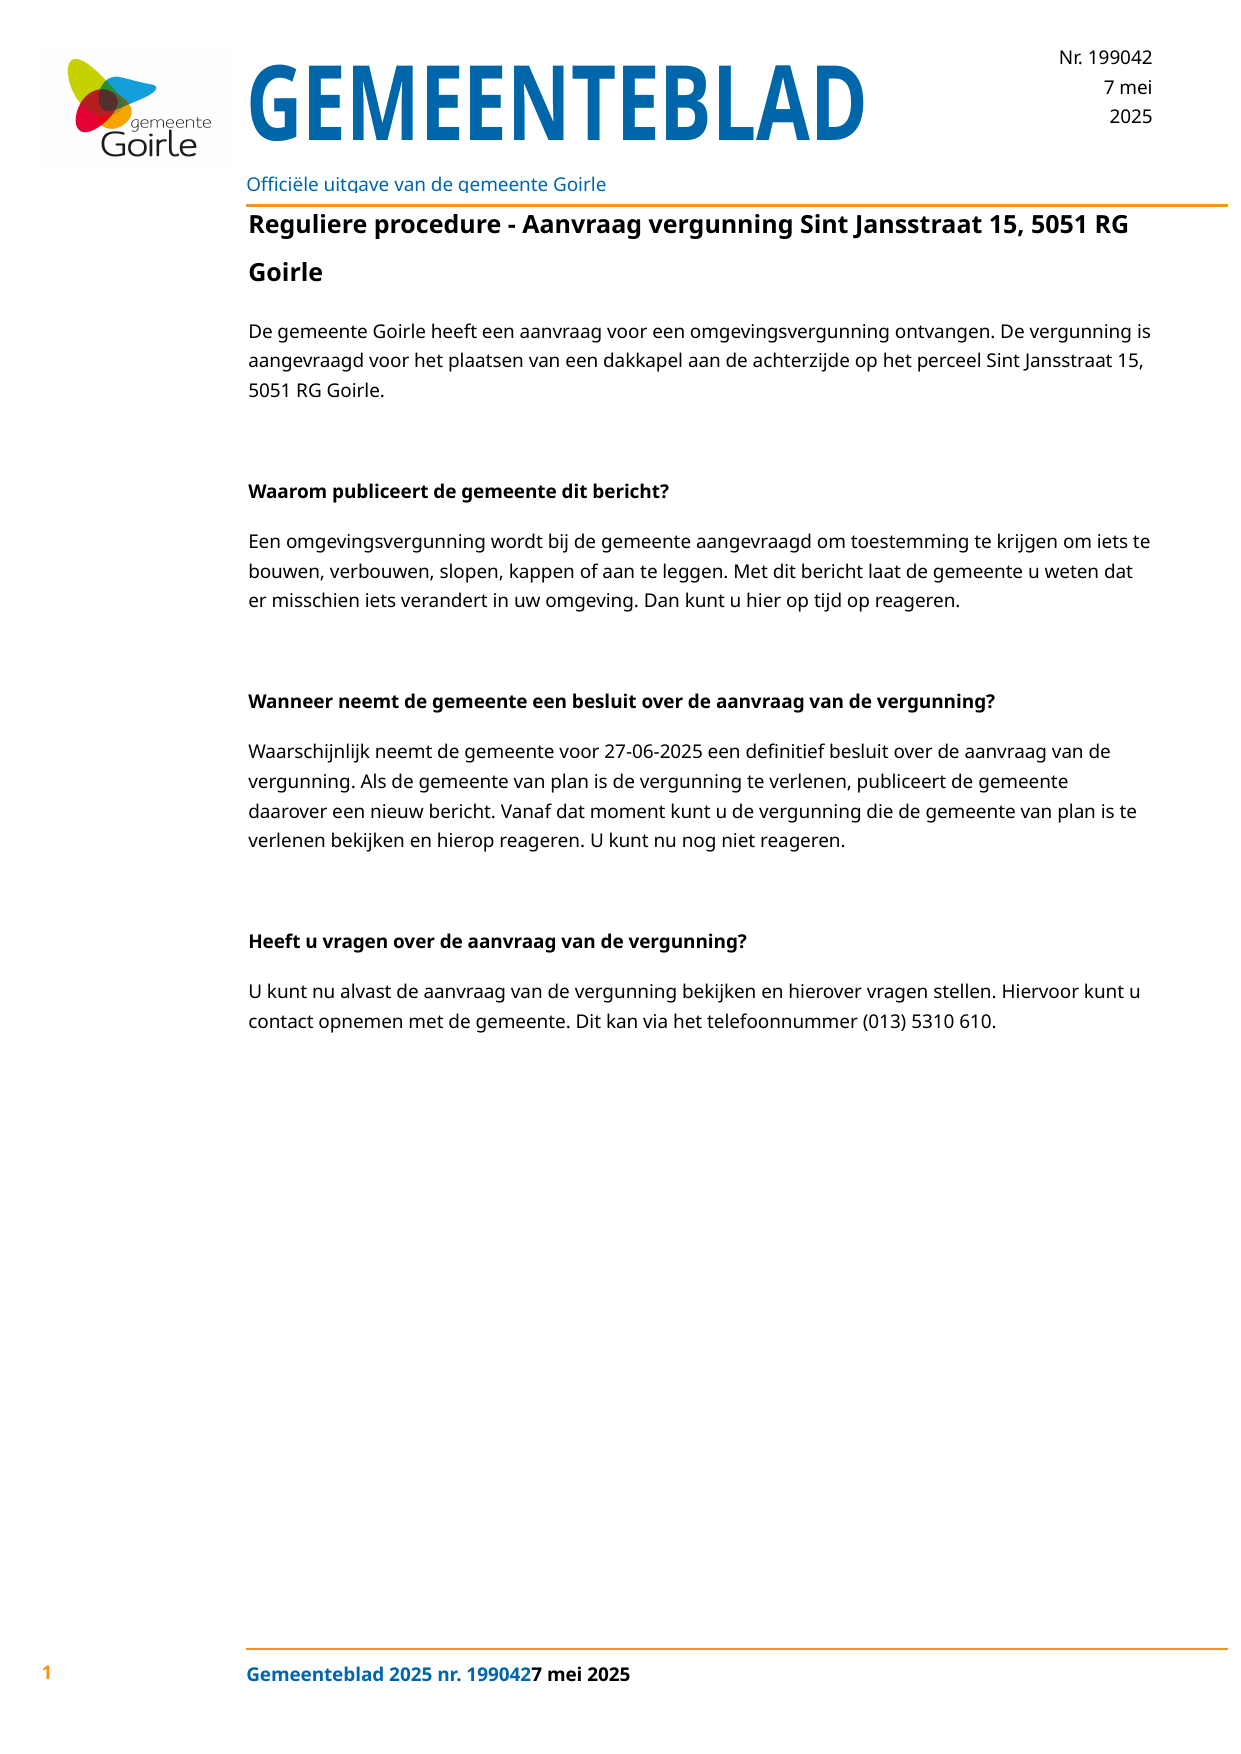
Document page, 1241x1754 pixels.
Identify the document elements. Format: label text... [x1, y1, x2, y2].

text De gemeente Goirle heeft een aanvraag voor een omgevingsvergunning ontvangen. De vergunning is aangevraagd voor het plaatsen van een dakkapel aan de achterzijde op het perceel Sint Jansstraat 15, 5051 RG Goirle. [248, 318, 1152, 403]
text U kunt nu alvast de aanvraag van de vergunning bekijken en hierover vragen stellen. Hiervoor kunt u contact opnemen met de gemeente. Dit kan via het telefoonnummer (013) 5310 610. [248, 979, 1152, 1034]
text Waarschijnlijk neemt de gemeente voor 27-06-2025 een definitief besluit over de aanvraag van de vergunning. Als de gemeente van plan is de vergunning te verlenen, publiceert de gemeente daarover een nieuw bericht. Vanaf dat moment kunt u de vergunning die de gemeente van plan is te verlenen bekijken en hierop reageren. U kunt nu nog niet reageren. [248, 739, 1152, 853]
text Een omgevingsvergunning wordt bij de gemeente aangevraagd om toestemming te krijgen om iets te bouwen, verbouwen, slopen, kappen of aan te leggen. Met dit bericht laat de gemeente u weten dat er misschien iets verandert in uw omgeving. Dan kunt u hier op tijd op reageren. [248, 528, 1152, 613]
text Wanneer neemt de gemeente een besluit over de aanvraag van de vergunning? [248, 688, 1152, 714]
text Reguliere procedure - Aanvraag vergunning Sint Jansstraat 15, 5051 RG Goirle [248, 207, 1152, 288]
text Waarom publiceert de gemeente dit bericht? [248, 478, 1152, 504]
picture [41, 47, 231, 172]
text Heeft u vragen over de aanvraag van de vergunning? [248, 928, 1152, 954]
